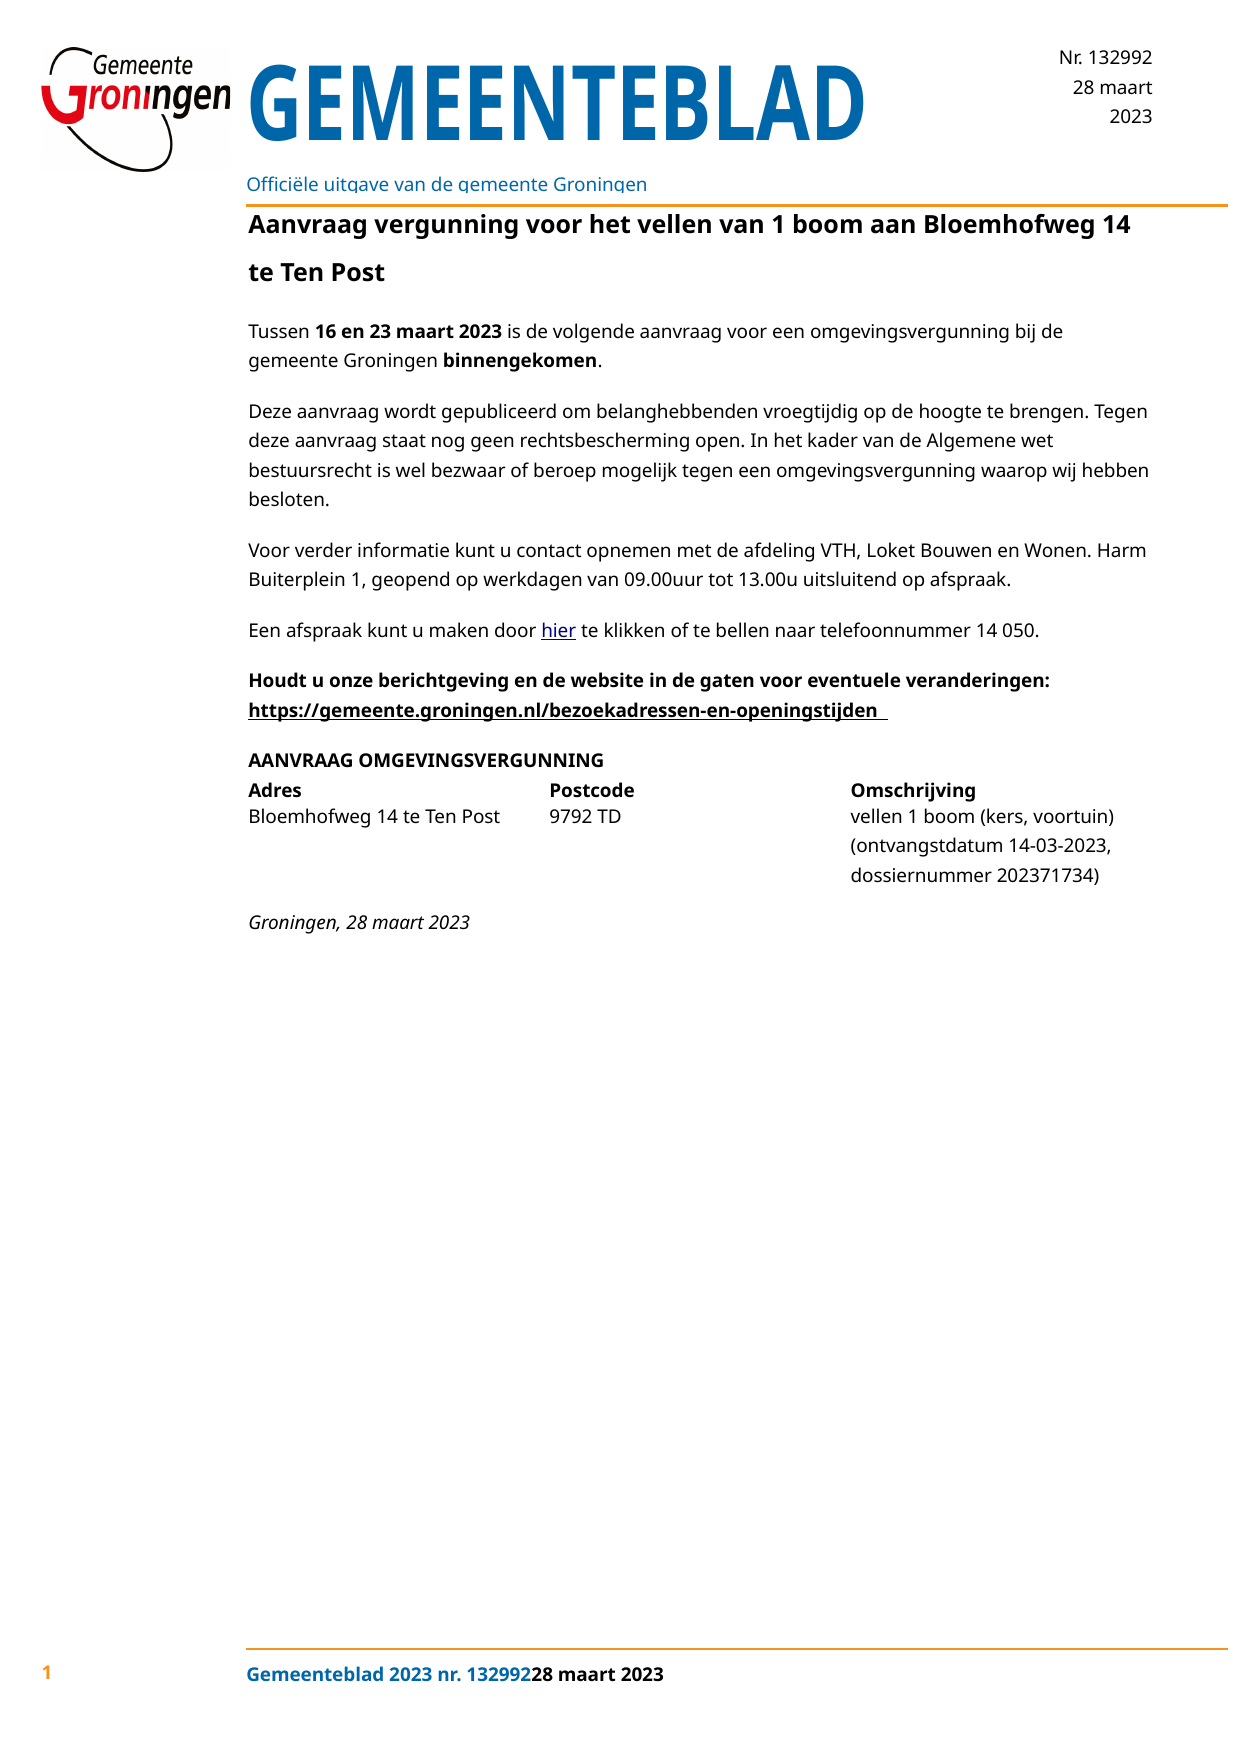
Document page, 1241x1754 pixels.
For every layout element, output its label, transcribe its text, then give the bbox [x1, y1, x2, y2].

table_cell Bloemhofweg 14 te Ten Post [248, 803, 549, 888]
text Deze aanvraag wordt gepubliceerd om belanghebbenden vroegtijdig op de hoogte te brengen. Tegen deze aanvraag staat nog geen rechtsbescherming open. In het kader van de Algemene wet bestuursrecht is wel bezwaar of beroep mogelijk tegen een omgevingsvergunning waarop wij hebben besloten. [248, 398, 1152, 512]
text Houdt u onze berichtgeving en de website in de gaten voor eventuele veranderingen: https://gemeente.groningen.nl/bezoekadressen-en-openingstijden [248, 667, 1152, 723]
text AANVRAAG OMGEVINGSVERGUNNING [248, 747, 1152, 773]
table_cell vellen 1 boom (kers, voortuin) (ontvangstdatum 14-03-2023, dossiernummer 202371734) [850, 803, 1152, 888]
table_header Postcode [549, 777, 850, 803]
text Aanvraag vergunning voor het vellen van 1 boom aan Bloemhofweg 14 te Ten Post [248, 207, 1152, 288]
picture [41, 47, 231, 172]
text Tussen 16 en 23 maart 2023 is de volgende aanvraag voor een omgevingsvergunning bij de gemeente Groningen binnengekomen. [248, 318, 1152, 373]
table_header Adres [248, 777, 549, 803]
table_cell 9792 TD [549, 803, 850, 888]
text Een afspraak kunt u maken door hier te klikken of te bellen naar telefoonnummer 14 050. [248, 617, 1152, 643]
table_header Omschrijving [850, 777, 1152, 803]
text Voor verder informatie kunt u contact opnemen met de afdeling VTH, Loket Bouwen en Wonen. Harm Buiterplein 1, geopend op werkdagen van 09.00uur tot 13.00u uitsluitend op afspraak. [248, 537, 1152, 592]
text Groningen, 28 maart 2023 [248, 909, 1152, 935]
